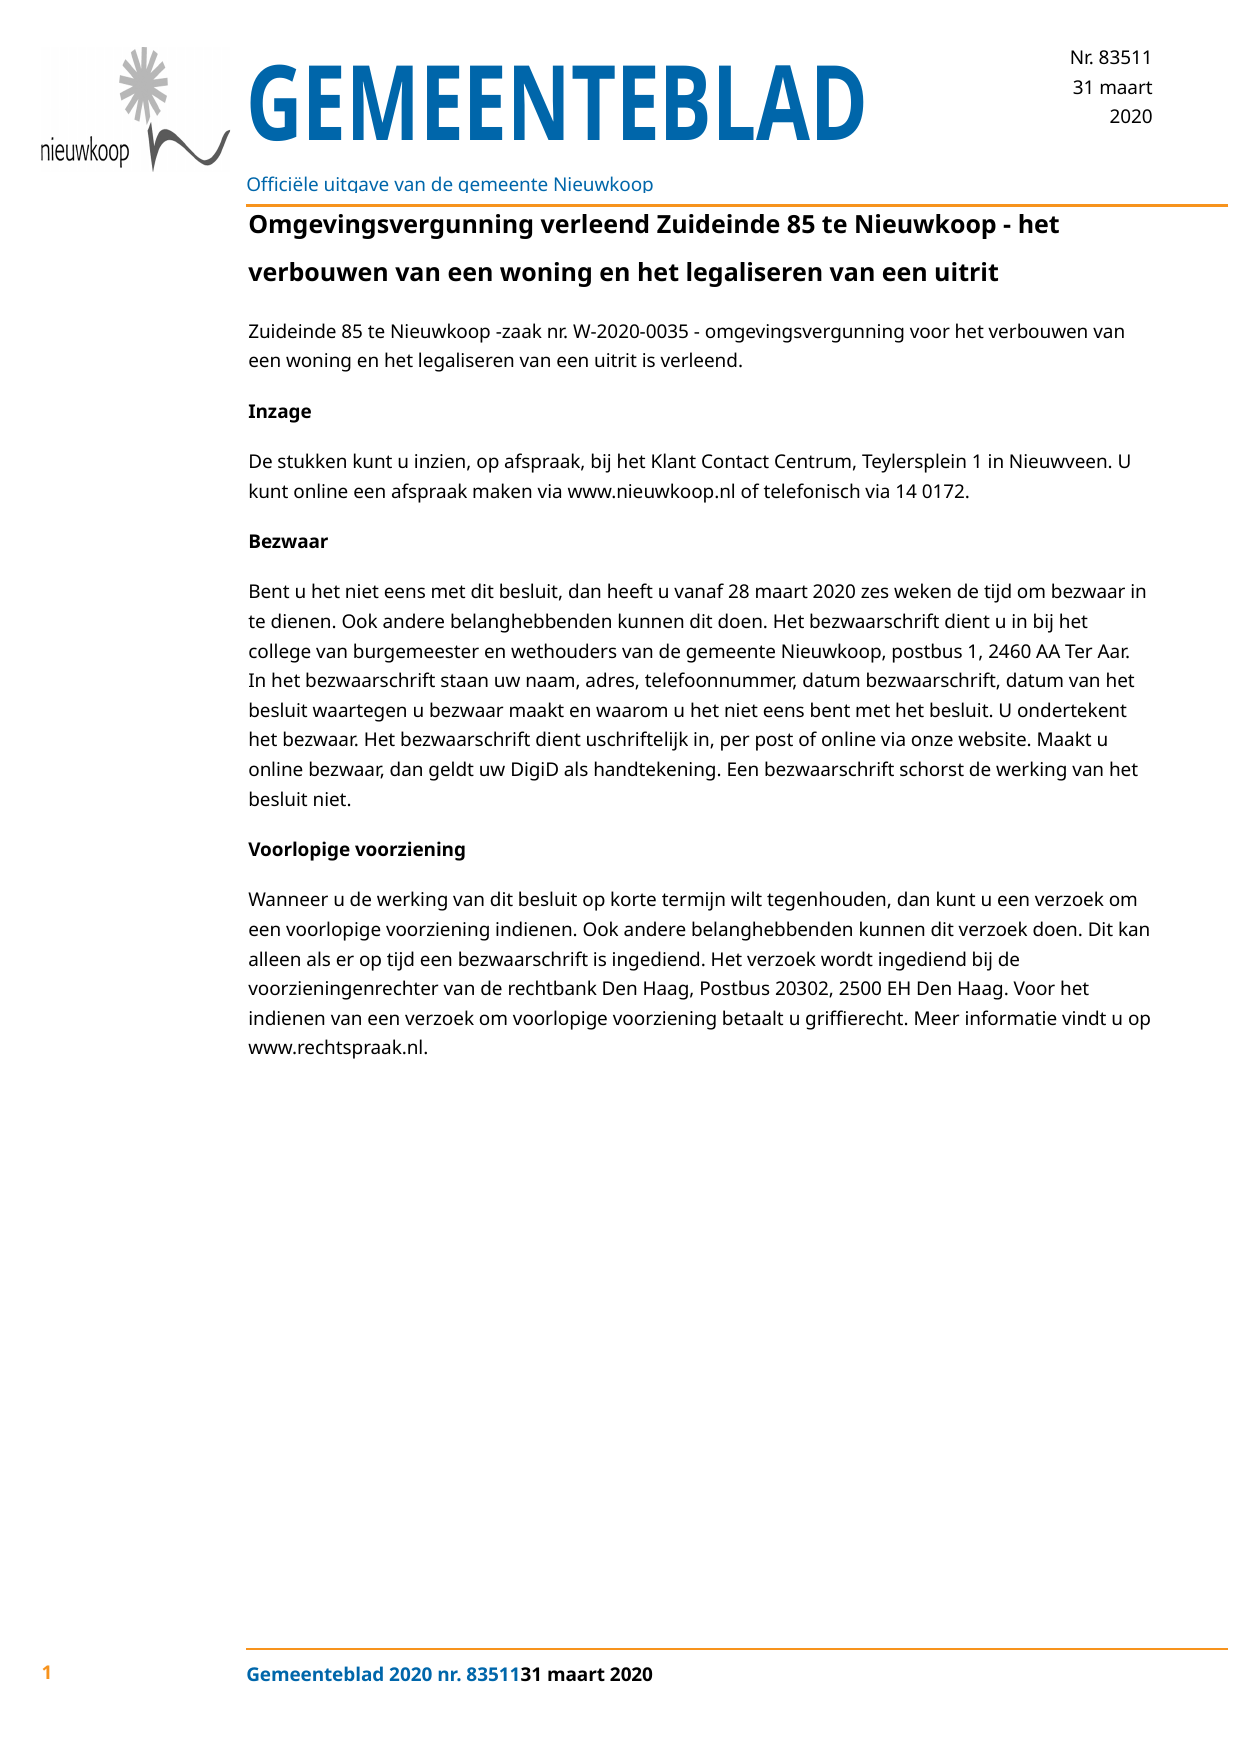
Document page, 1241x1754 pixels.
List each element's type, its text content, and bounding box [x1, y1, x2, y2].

text Zuideinde 85 te Nieuwkoop -zaak nr. W-2020-0035 - omgevingsvergunning voor het verbouwen van een woning en het legaliseren van een uitrit is verleend. [248, 318, 1152, 373]
text Bezwaar [248, 528, 1152, 554]
text Omgevingsvergunning verleend Zuideinde 85 te Nieuwkoop - het verbouwen van een woning en het legaliseren van een uitrit [248, 207, 1152, 288]
text Wanneer u de werking van dit besluit op korte termijn wilt tegenhouden, dan kunt u een verzoek om een voorlopige voorziening indienen. Ook andere belanghebbenden kunnen dit verzoek doen. Dit kan alleen als er op tijd een bezwaarschrift is ingediend. Het verzoek wordt ingediend bij de voorzieningenrechter van de rechtbank Den Haag, Postbus 20302, 2500 EH Den Haag. Voor het indienen van een verzoek om voorlopige voorziening betaalt u griffierecht. Meer informatie vindt u op www.rechtspraak.nl. [248, 887, 1152, 1060]
text De stukken kunt u inzien, op afspraak, bij het Klant Contact Centrum, Teylersplein 1 in Nieuwveen. U kunt online een afspraak maken via www.nieuwkoop.nl of telefonisch via 14 0172. [248, 448, 1152, 504]
picture [41, 47, 231, 172]
text Bent u het niet eens met dit besluit, dan heeft u vanaf 28 maart 2020 zes weken de tijd om bezwaar in te dienen. Ook andere belanghebbenden kunnen dit doen. Het bezwaarschrift dient u in bij het college van burgemeester en wethouders van de gemeente Nieuwkoop, postbus 1, 2460 AA Ter Aar. In het bezwaarschrift staan uw naam, adres, telefoonnummer, datum bezwaarschrift, datum van het besluit waartegen u bezwaar maakt en waarom u het niet eens bent met het besluit. U ondertekent het bezwaar. Het bezwaarschrift dient uschriftelijk in, per post of online via onze website. Maakt u online bezwaar, dan geldt uw DigiD als handtekening. Een bezwaarschrift schorst de werking van het besluit niet. [248, 579, 1152, 812]
text Voorlopige voorziening [248, 836, 1152, 862]
text Inzage [248, 398, 1152, 424]
